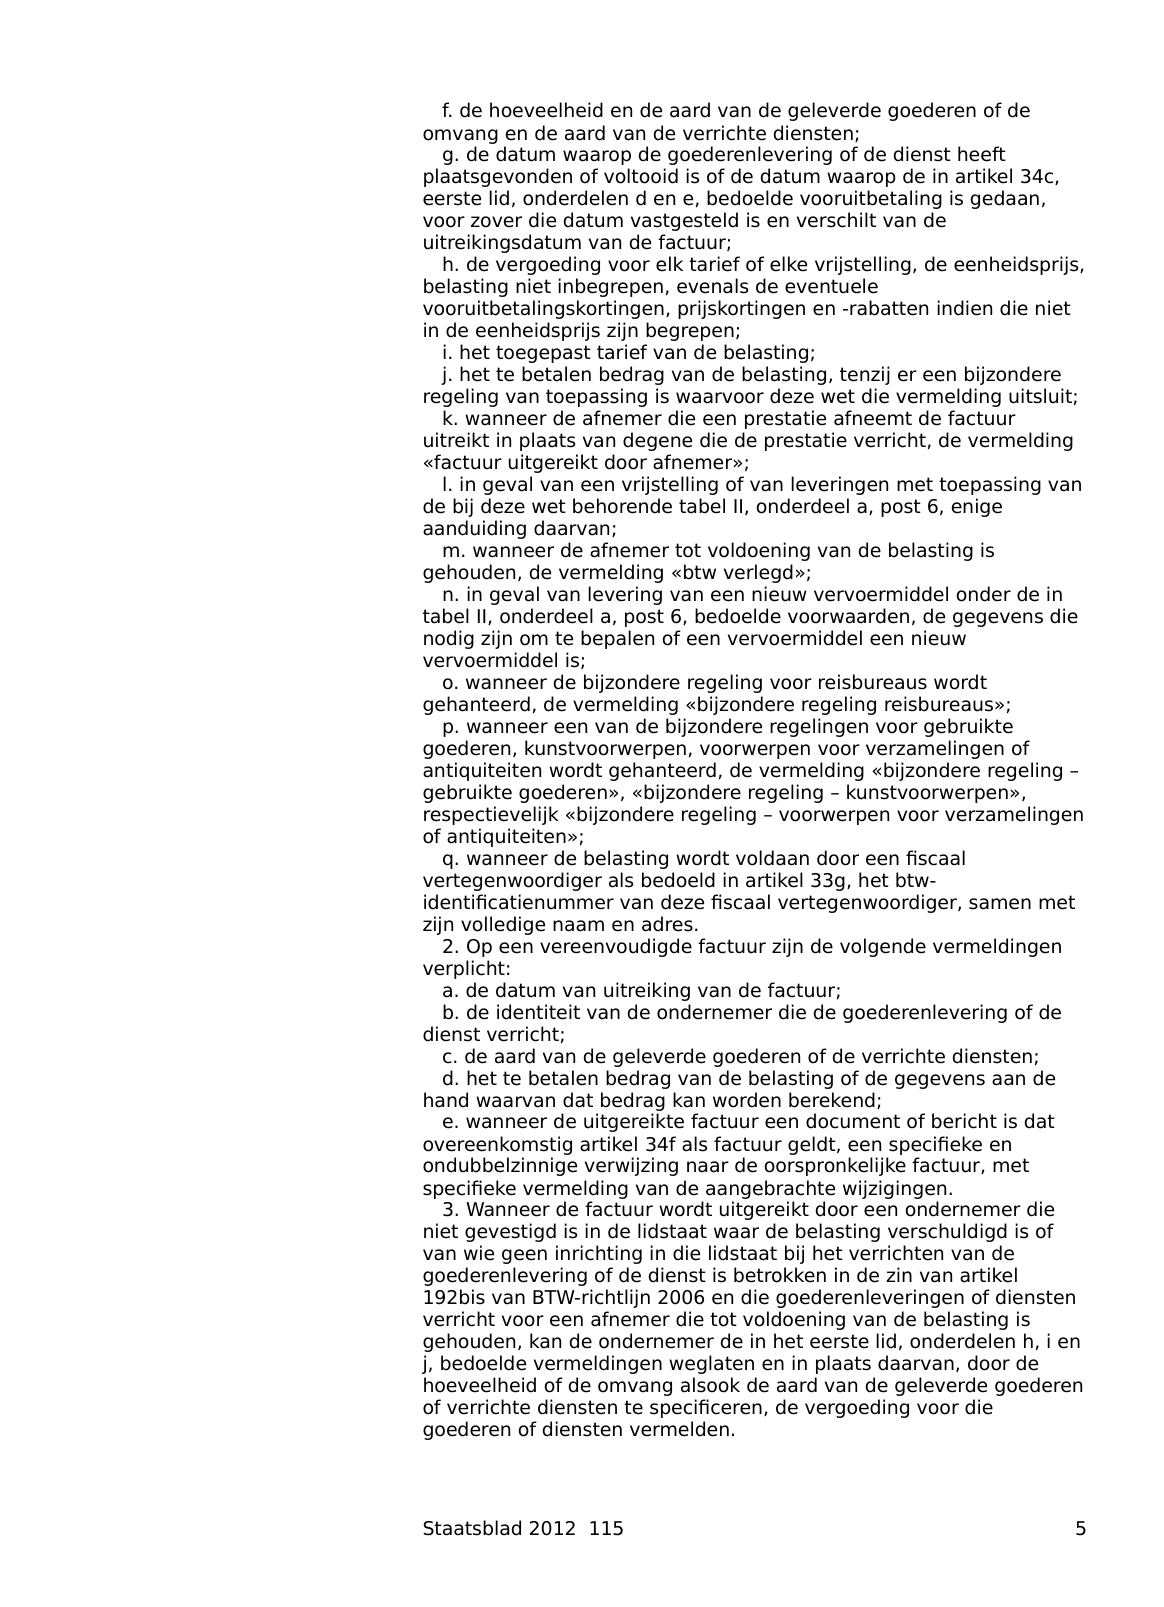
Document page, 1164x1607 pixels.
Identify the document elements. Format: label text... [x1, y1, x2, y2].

text l. in geval van een vrijstelling of van leveringen met toepassing van de bij deze wet behorende tabel II, onderdeel a, post 6, enige aanduiding daarvan; [422, 474, 1087, 540]
text c. de aard van de geleverde goederen of de verrichte diensten; [422, 1046, 1087, 1067]
text p. wanneer een van de bijzondere regelingen voor gebruikte goederen, kunstvoorwerpen, voorwerpen voor verzamelingen of antiquiteiten wordt gehanteerd, de vermelding «bijzondere regeling – gebruikte goederen», «bijzondere regeling – kunstvoorwerpen», respectievelijk «bijzondere regeling – voorwerpen voor verzamelingen of antiquiteiten»; [422, 716, 1087, 848]
text 2. Op een vereenvoudigde factuur zijn de volgende vermeldingen verplicht: [422, 936, 1087, 979]
text q. wanneer de belasting wordt voldaan door een fiscaal vertegenwoordiger als bedoeld in artikel 33g, het btw-identificatienummer van deze fiscaal vertegenwoordiger, samen met zijn volledige naam en adres. [422, 848, 1087, 936]
text k. wanneer de afnemer die een prestatie afneemt de factuur uitreikt in plaats van degene die de prestatie verricht, de vermelding «factuur uitgereikt door afnemer»; [422, 408, 1087, 474]
text g. de datum waarop de goederenlevering of de dienst heeft plaatsgevonden of voltooid is of de datum waarop de in artikel 34c, eerste lid, onderdelen d en e, bedoelde vooruitbetaling is gedaan, voor zover die datum vastgesteld is en verschilt van de uitreikingsdatum van de factuur; [422, 144, 1087, 254]
text e. wanneer de uitgereikte factuur een document of bericht is dat overeenkomstig artikel 34f als factuur geldt, een specifieke en ondubbelzinnige verwijzing naar de oorspronkelijke factuur, met specifieke vermelding van de aangebrachte wijzigingen. [422, 1111, 1087, 1199]
text 3. Wanneer de factuur wordt uitgereikt door een ondernemer die niet gevestigd is in de lidstaat waar de belasting verschuldigd is of van wie geen inrichting in die lidstaat bij het verrichten van de goederenlevering of de dienst is betrokken in de zin van artikel 192bis van BTW-richtlijn 2006 en die goederenleveringen of diensten verricht voor een afnemer die tot voldoening van de belasting is gehouden, kan de ondernemer de in het eerste lid, onderdelen h, i en j, bedoelde vermeldingen weglaten en in plaats daarvan, door de hoeveelheid of de omvang alsook de aard van de geleverde goederen of verrichte diensten te specificeren, de vergoeding voor die goederen of diensten vermelden. [422, 1199, 1087, 1441]
text b. de identiteit van de ondernemer die de goederenlevering of de dienst verricht; [422, 1002, 1087, 1046]
text o. wanneer de bijzondere regeling voor reisbureaus wordt gehanteerd, de vermelding «bijzondere regeling reisbureaus»; [422, 672, 1087, 716]
text n. in geval van levering van een nieuw vervoermiddel onder de in tabel II, onderdeel a, post 6, bedoelde voorwaarden, de gegevens die nodig zijn om te bepalen of een vervoermiddel een nieuw vervoermiddel is; [422, 584, 1087, 672]
text i. het toegepast tarief van de belasting; [422, 342, 1087, 364]
text f. de hoeveelheid en de aard van de geleverde goederen of de omvang en de aard van de verrichte diensten; [422, 100, 1087, 144]
text d. het te betalen bedrag van de belasting of de gegevens aan de hand waarvan dat bedrag kan worden berekend; [422, 1067, 1087, 1111]
text h. de vergoeding voor elk tarief of elke vrijstelling, de eenheidsprijs, belasting niet inbegrepen, evenals de eventuele vooruitbetalingskortingen, prijskortingen en -rabatten indien die niet in de eenheidsprijs zijn begrepen; [422, 254, 1087, 342]
text a. de datum van uitreiking van de factuur; [422, 979, 1087, 1002]
text m. wanneer de afnemer tot voldoening van de belasting is gehouden, de vermelding «btw verlegd»; [422, 540, 1087, 584]
text j. het te betalen bedrag van de belasting, tenzij er een bijzondere regeling van toepassing is waarvoor deze wet die vermelding uitsluit; [422, 364, 1087, 408]
